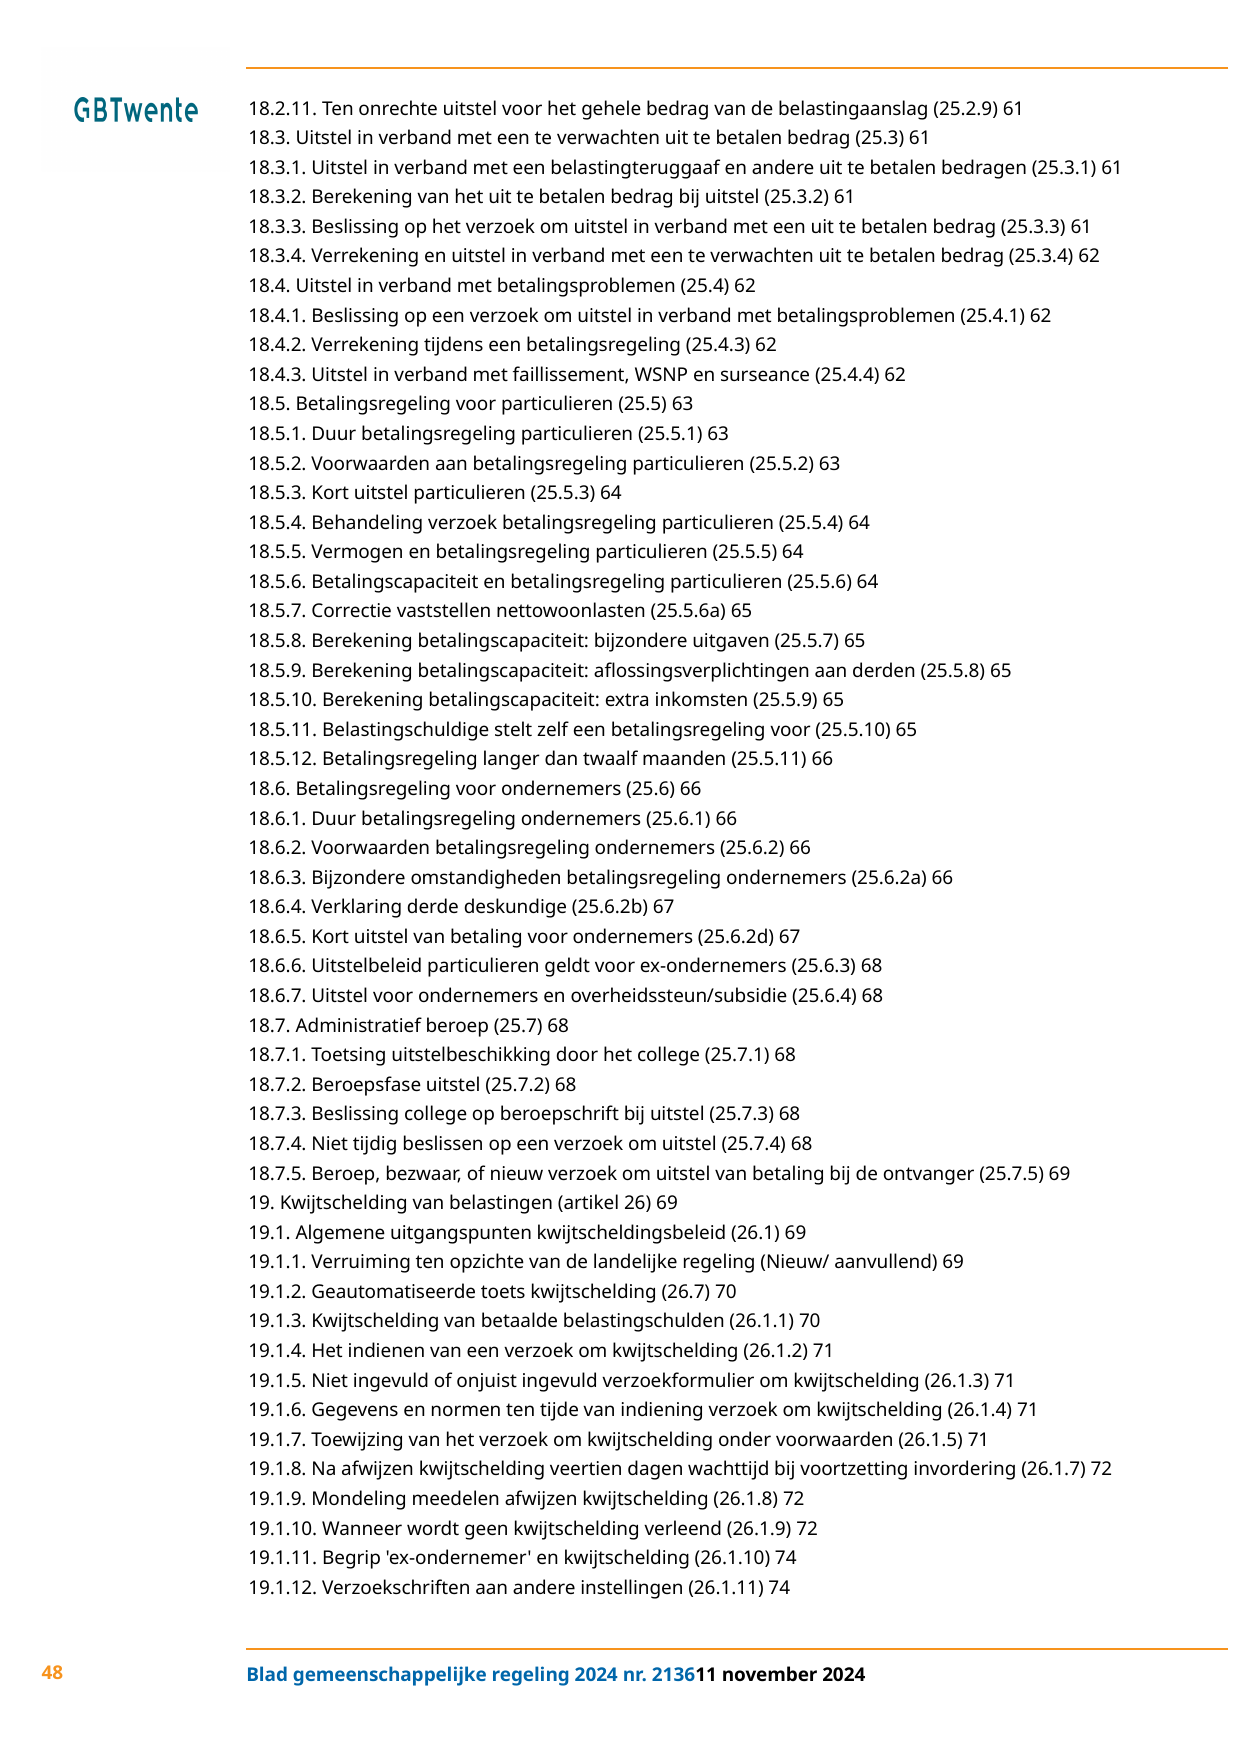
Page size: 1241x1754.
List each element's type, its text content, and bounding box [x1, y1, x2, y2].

text 18.5.1. Duur betalingsregeling particulieren (25.5.1) 63 [248, 420, 1152, 446]
text 19.1.10. Wanneer wordt geen kwijtschelding verleend (26.1.9) 72 [248, 1515, 1152, 1541]
text 19. Kwijtschelding van belastingen (artikel 26) 69 [248, 1189, 1152, 1215]
text 18.5.2. Voorwaarden aan betalingsregeling particulieren (25.5.2) 63 [248, 450, 1152, 476]
text 18.7. Administratief beroep (25.7) 68 [248, 1012, 1152, 1038]
text 18.3. Uitstel in verband met een te verwachten uit te betalen bedrag (25.3) 61 [248, 124, 1152, 150]
text 19.1.8. Na afwijzen kwijtschelding veertien dagen wachttijd bij voortzetting invordering (26.1.7) 72 [248, 1456, 1152, 1481]
text 18.6.1. Duur betalingsregeling ondernemers (25.6.1) 66 [248, 805, 1152, 831]
text 18.3.2. Berekening van het uit te betalen bedrag bij uitstel (25.3.2) 61 [248, 183, 1152, 209]
text 18.5.3. Kort uitstel particulieren (25.5.3) 64 [248, 479, 1152, 505]
text 19.1. Algemene uitgangspunten kwijtscheldingsbeleid (26.1) 69 [248, 1219, 1152, 1245]
text 18.3.3. Beslissing op het verzoek om uitstel in verband met een uit te betalen bedrag (25.3.3) 61 [248, 213, 1152, 239]
text 18.4.2. Verrekening tijdens een betalingsregeling (25.4.3) 62 [248, 331, 1152, 357]
text 18.5.4. Behandeling verzoek betalingsregeling particulieren (25.5.4) 64 [248, 509, 1152, 535]
text 18.6.2. Voorwaarden betalingsregeling ondernemers (25.6.2) 66 [248, 834, 1152, 860]
text 18.2.11. Ten onrechte uitstel voor het gehele bedrag van de belastingaanslag (25.2.9) 61 [248, 95, 1152, 121]
text 18.6.5. Kort uitstel van betaling voor ondernemers (25.6.2d) 67 [248, 923, 1152, 949]
text 18.5.6. Betalingscapaciteit en betalingsregeling particulieren (25.5.6) 64 [248, 568, 1152, 594]
text 18.5.8. Berekening betalingscapaciteit: bijzondere uitgaven (25.5.7) 65 [248, 627, 1152, 653]
text 18.4. Uitstel in verband met betalingsproblemen (25.4) 62 [248, 272, 1152, 298]
text 19.1.4. Het indienen van een verzoek om kwijtschelding (26.1.2) 71 [248, 1337, 1152, 1363]
text 18.3.4. Verrekening en uitstel in verband met een te verwachten uit te betalen bedrag (25.3.4) 62 [248, 243, 1152, 268]
text 18.5.12. Betalingsregeling langer dan twaalf maanden (25.5.11) 66 [248, 746, 1152, 771]
text 18.4.1. Beslissing op een verzoek om uitstel in verband met betalingsproblemen (25.4.1) 62 [248, 302, 1152, 328]
text 18.6. Betalingsregeling voor ondernemers (25.6) 66 [248, 775, 1152, 801]
text 19.1.2. Geautomatiseerde toets kwijtschelding (26.7) 70 [248, 1278, 1152, 1304]
text 18.5. Betalingsregeling voor particulieren (25.5) 63 [248, 391, 1152, 416]
text 18.5.9. Berekening betalingscapaciteit: aflossingsverplichtingen aan derden (25.5.8) 65 [248, 657, 1152, 683]
text 18.7.1. Toetsing uitstelbeschikking door het college (25.7.1) 68 [248, 1041, 1152, 1067]
text 18.7.4. Niet tijdig beslissen op een verzoek om uitstel (25.7.4) 68 [248, 1130, 1152, 1156]
text 18.6.3. Bijzondere omstandigheden betalingsregeling ondernemers (25.6.2a) 66 [248, 864, 1152, 890]
text 19.1.7. Toewijzing van het verzoek om kwijtschelding onder voorwaarden (26.1.5) 71 [248, 1426, 1152, 1452]
text 18.7.2. Beroepsfase uitstel (25.7.2) 68 [248, 1071, 1152, 1097]
text 18.5.5. Vermogen en betalingsregeling particulieren (25.5.5) 64 [248, 538, 1152, 564]
text 18.4.3. Uitstel in verband met faillissement, WSNP en surseance (25.4.4) 62 [248, 361, 1152, 387]
text 19.1.1. Verruiming ten opzichte van de landelijke regeling (Nieuw/ aanvullend) 69 [248, 1248, 1152, 1274]
text 18.5.7. Correctie vaststellen nettowoonlasten (25.5.6a) 65 [248, 598, 1152, 623]
text 19.1.6. Gegevens en normen ten tijde van indiening verzoek om kwijtschelding (26.1.4) 71 [248, 1396, 1152, 1422]
text 18.3.1. Uitstel in verband met een belastingteruggaaf en andere uit te betalen bedragen (25.3.1) 61 [248, 154, 1152, 180]
text 18.7.3. Beslissing college op beroepschrift bij uitstel (25.7.3) 68 [248, 1101, 1152, 1126]
picture [41, 47, 231, 172]
text 19.1.12. Verzoekschriften aan andere instellingen (26.1.11) 74 [248, 1574, 1152, 1600]
text 18.7.5. Beroep, bezwaar, of nieuw verzoek om uitstel van betaling bij de ontvanger (25.7.5) 69 [248, 1160, 1152, 1186]
text 18.6.4. Verklaring derde deskundige (25.6.2b) 67 [248, 893, 1152, 919]
text 19.1.11. Begrip 'ex-ondernemer' en kwijtschelding (26.1.10) 74 [248, 1544, 1152, 1570]
text 18.5.11. Belastingschuldige stelt zelf een betalingsregeling voor (25.5.10) 65 [248, 716, 1152, 742]
text 19.1.5. Niet ingevuld of onjuist ingevuld verzoekformulier om kwijtschelding (26.1.3) 71 [248, 1367, 1152, 1393]
text 18.5.10. Berekening betalingscapaciteit: extra inkomsten (25.5.9) 65 [248, 686, 1152, 712]
text 19.1.3. Kwijtschelding van betaalde belastingschulden (26.1.1) 70 [248, 1308, 1152, 1333]
text 19.1.9. Mondeling meedelen afwijzen kwijtschelding (26.1.8) 72 [248, 1485, 1152, 1511]
text 18.6.6. Uitstelbeleid particulieren geldt voor ex-ondernemers (25.6.3) 68 [248, 953, 1152, 978]
text 18.6.7. Uitstel voor ondernemers en overheidssteun/subsidie (25.6.4) 68 [248, 982, 1152, 1008]
